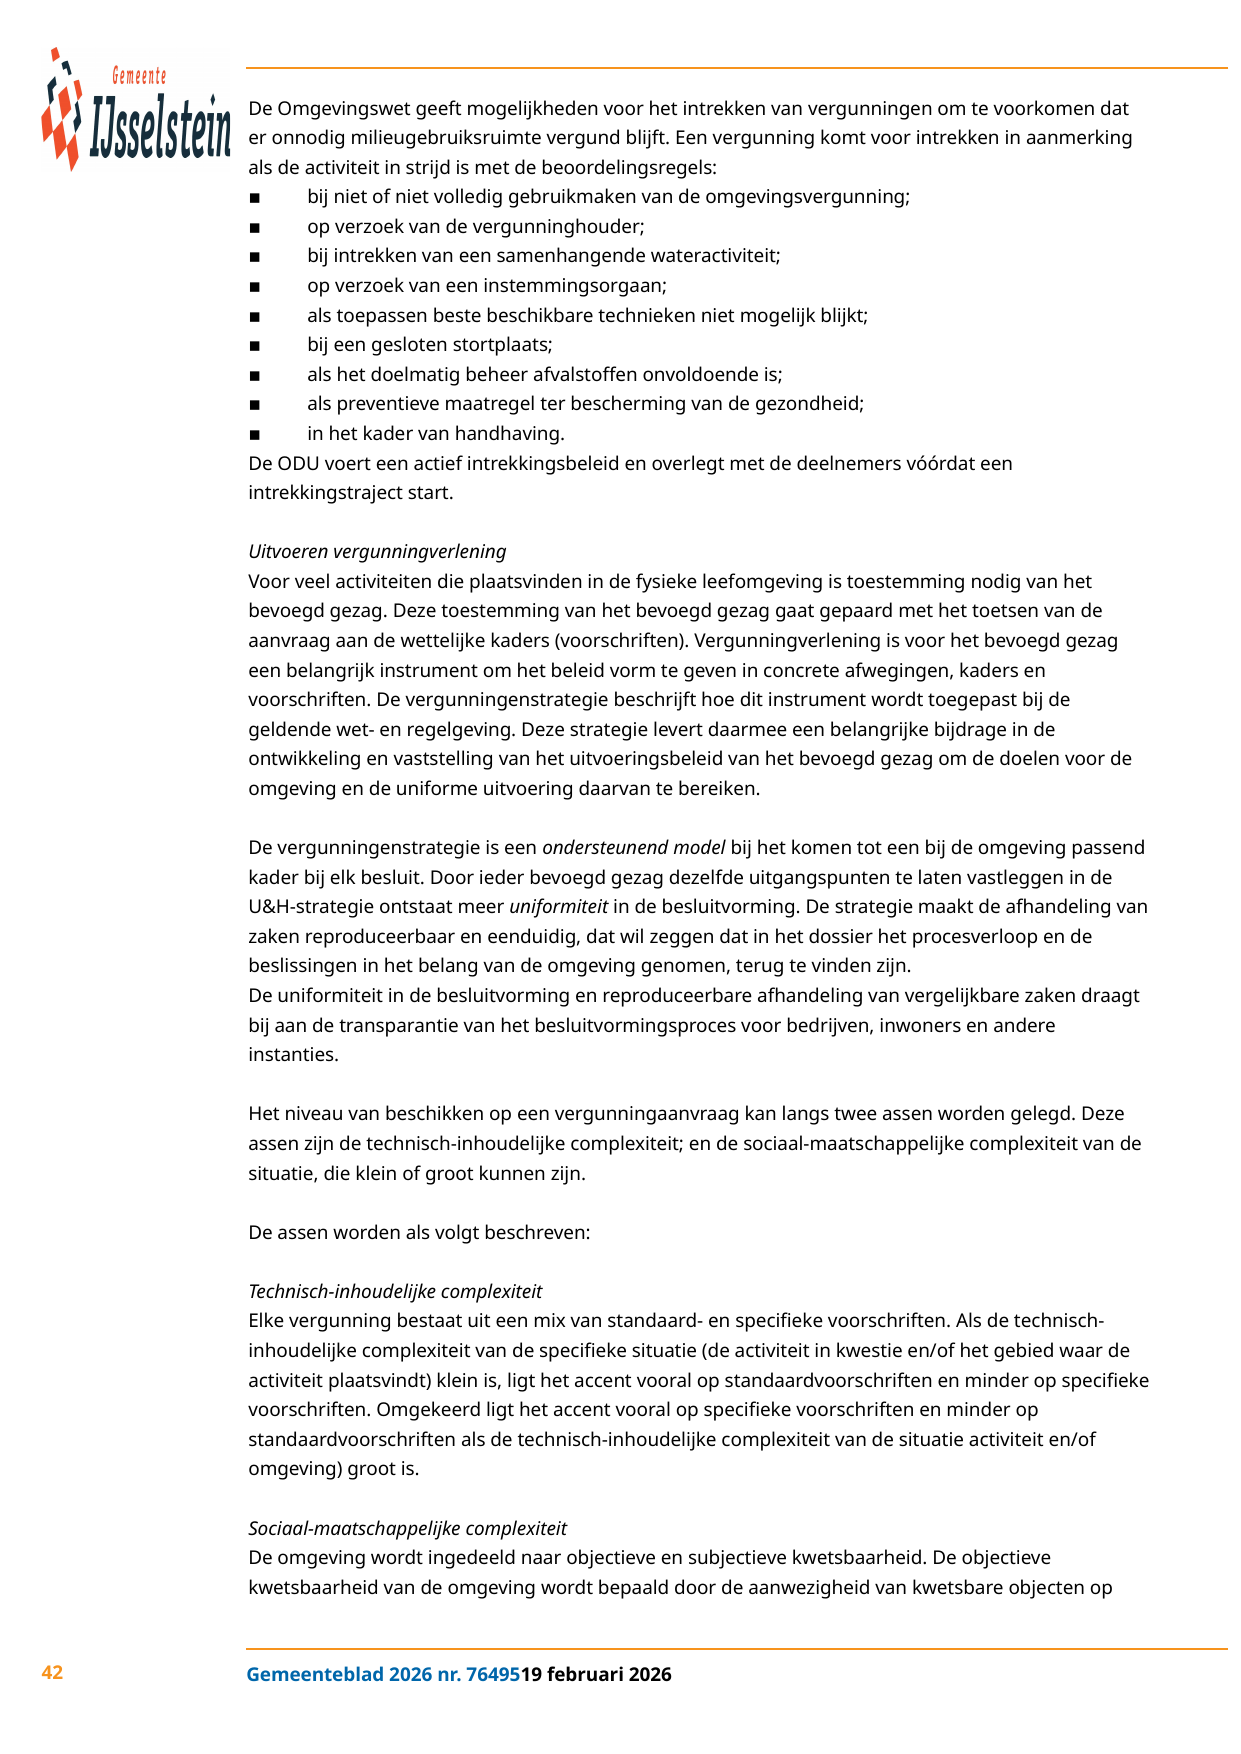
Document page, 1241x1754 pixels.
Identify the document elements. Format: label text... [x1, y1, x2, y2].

text De omgeving wordt ingedeeld naar objectieve en subjectieve kwetsbaarheid. De objectieve kwetsbaarheid van de omgeving wordt bepaald door de aanwezigheid van kwetsbare objecten op [248, 1544, 1152, 1600]
text Elke vergunning bestaat uit een mix van standaard- en specifieke voorschriften. Als de technisch-inhoudelijke complexiteit van de specifieke situatie (de activiteit in kwestie en/of het gebied waar de activiteit plaatsvindt) klein is, ligt het accent vooral op standaardvoorschriften en minder op specifieke voorschriften. Omgekeerd ligt het accent vooral op specifieke voorschriften en minder op standaardvoorschriften als de technisch-inhoudelijke complexiteit van de situatie activiteit en/of omgeving) groot is. [248, 1308, 1152, 1481]
text Sociaal-maatschappelijke complexiteit [248, 1515, 1152, 1541]
list bij intrekken van een samenhangende wateractiviteit; [248, 243, 1152, 268]
list in het kader van handhaving. [248, 420, 1152, 446]
list op verzoek van een instemmingsorgaan; [248, 272, 1152, 298]
text Uitvoeren vergunningverlening [248, 538, 1152, 564]
text De uniformiteit in de besluitvorming en reproduceerbare afhandeling van vergelijkbare zaken draagt bij aan de transparantie van het besluitvormingsproces voor bedrijven, inwoners en andere instanties. [248, 982, 1152, 1067]
text Voor veel activiteiten die plaatsvinden in de fysieke leefomgeving is toestemming nodig van het bevoegd gezag. Deze toestemming van het bevoegd gezag gaat gepaard met het toetsen van de aanvraag aan de wettelijke kaders (voorschriften). Vergunningverlening is voor het bevoegd gezag een belangrijk instrument om het beleid vorm te geven in concrete afwegingen, kaders en voorschriften. De vergunningenstrategie beschrijft hoe dit instrument wordt toegepast bij de geldende wet- en regelgeving. Deze strategie levert daarmee een belangrijke bijdrage in de ontwikkeling en vaststelling van het uitvoeringsbeleid van het bevoegd gezag om de doelen voor de omgeving en de uniforme uitvoering daarvan te bereiken. [248, 568, 1152, 801]
list als het doelmatig beheer afvalstoffen onvoldoende is; [248, 361, 1152, 387]
picture [41, 47, 231, 172]
text De assen worden als volgt beschreven: [248, 1219, 1152, 1245]
list als toepassen beste beschikbare technieken niet mogelijk blijkt; [248, 302, 1152, 328]
text De Omgevingswet geeft mogelijkheden voor het intrekken van vergunningen om te voorkomen dat er onnodig milieugebruiksruimte vergund blijft. Een vergunning komt voor intrekken in aanmerking als de activiteit in strijd is met de beoordelingsregels: [248, 95, 1152, 180]
list op verzoek van de vergunninghouder; [248, 213, 1152, 239]
list bij niet of niet volledig gebruikmaken van de omgevingsvergunning; [248, 183, 1152, 209]
text Het niveau van beschikken op een vergunningaanvraag kan langs twee assen worden gelegd. Deze assen zijn de technisch-inhoudelijke complexiteit; en de sociaal-maatschappelijke complexiteit van de situatie, die klein of groot kunnen zijn. [248, 1101, 1152, 1186]
list bij een gesloten stortplaats; [248, 331, 1152, 357]
text De vergunningenstrategie is een ondersteunend model bij het komen tot een bij de omgeving passend kader bij elk besluit. Door ieder bevoegd gezag dezelfde uitgangspunten te laten vastleggen in de U&H-strategie ontstaat meer uniformiteit in de besluitvorming. De strategie maakt de afhandeling van zaken reproduceerbaar en eenduidig, dat wil zeggen dat in het dossier het procesverloop en de beslissingen in het belang van de omgeving genomen, terug te vinden zijn. [248, 834, 1152, 978]
text De ODU voert een actief intrekkingsbeleid en overlegt met de deelnemers vóórdat een intrekkingstraject start. [248, 450, 1152, 505]
text Technisch-inhoudelijke complexiteit [248, 1278, 1152, 1304]
list als preventieve maatregel ter bescherming van de gezondheid; [248, 391, 1152, 416]
